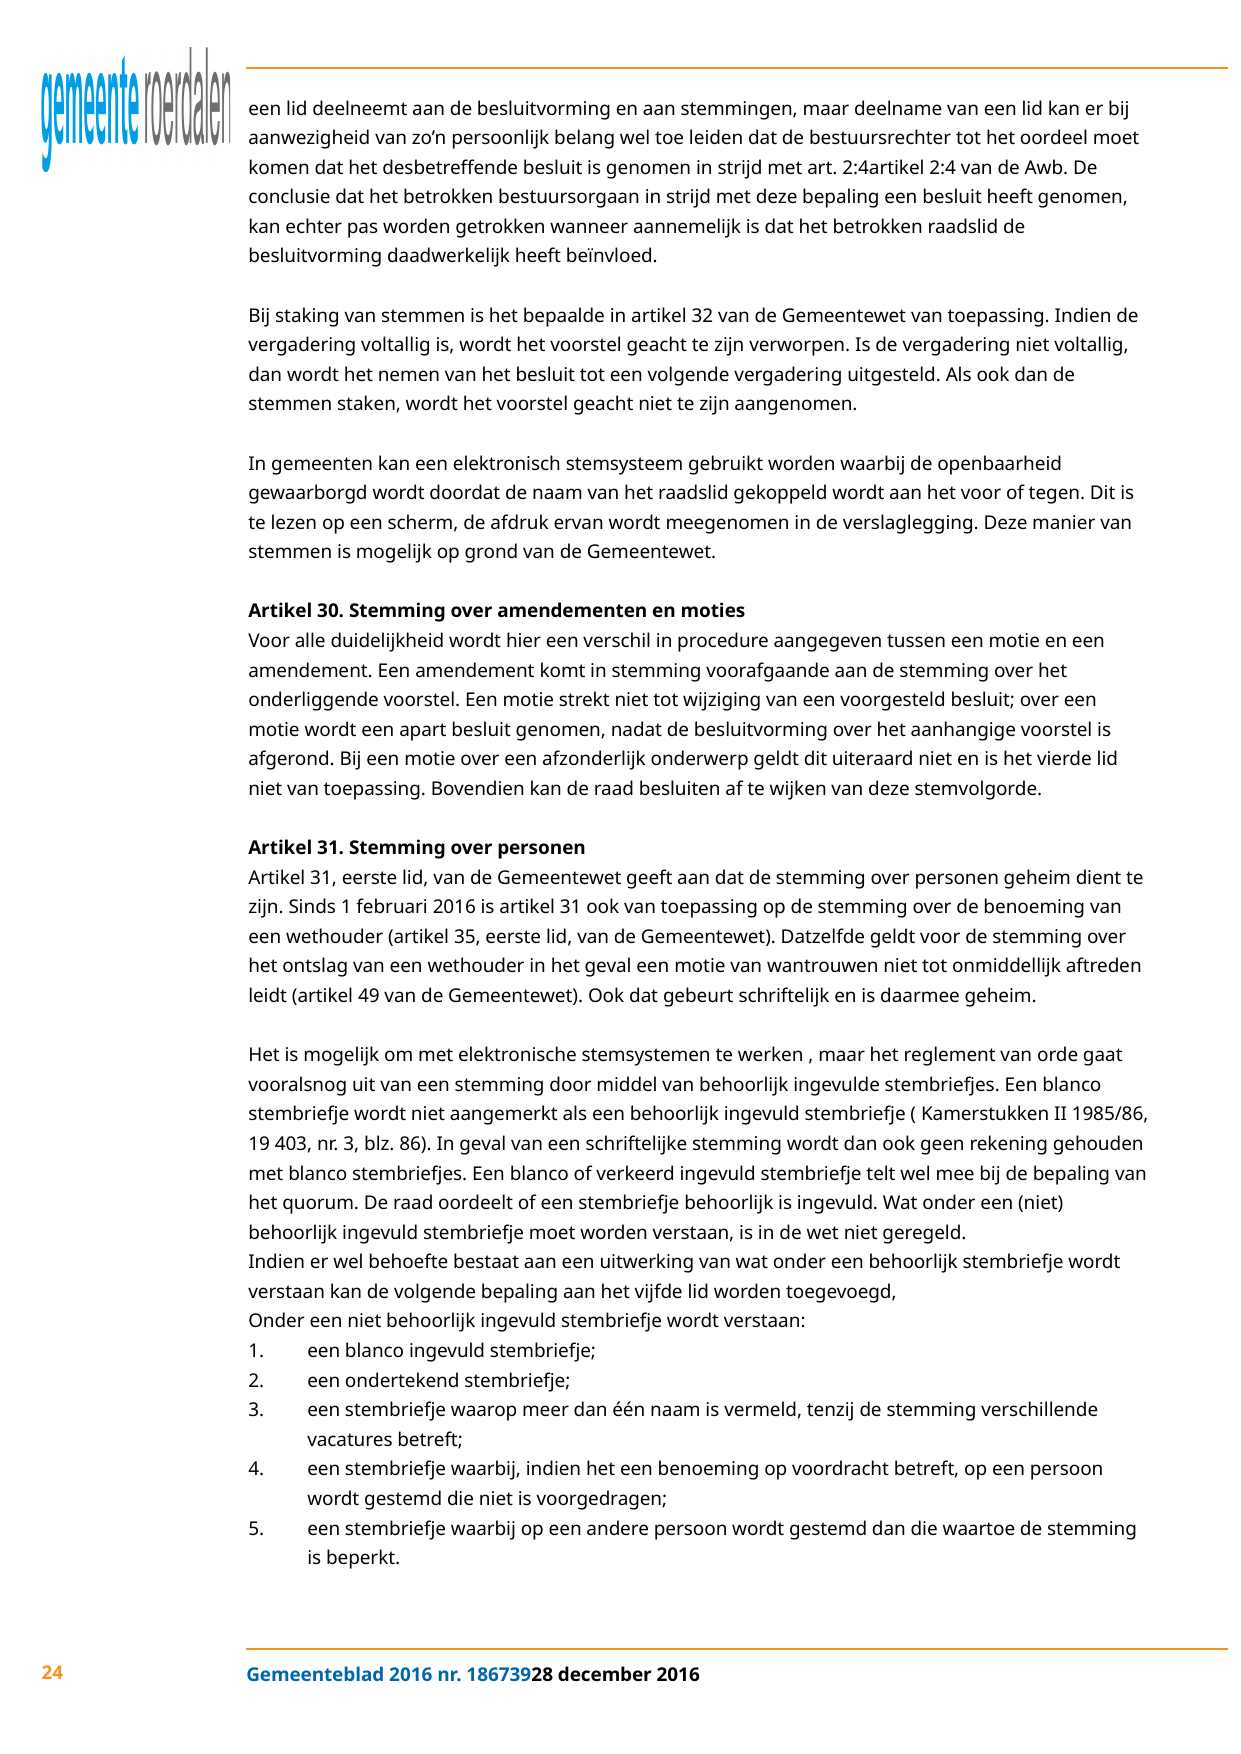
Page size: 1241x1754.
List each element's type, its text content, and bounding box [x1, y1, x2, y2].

picture [41, 134, 48, 172]
text Indien er wel behoefte bestaat aan een uitwerking van wat onder een behoorlijk stembriefje wordt verstaan kan de volgende bepaling aan het vijfde lid worden toegevoegd, [248, 1248, 1152, 1304]
text Voor alle duidelijkheid wordt hier een verschil in procedure aangegeven tussen een motie en een amendement. Een amendement komt in stemming voorafgaande aan de stemming over het onderliggende voorstel. Een motie strekt niet tot wijziging van een voorgesteld besluit; over een motie wordt een apart besluit genomen, nadat de besluitvorming over het aanhangige voorstel is afgerond. Bij een motie over een afzonderlijk onderwerp geldt dit uiteraard niet en is het vierde lid niet van toepassing. Bovendien kan de raad besluiten af te wijken van deze stemvolgorde. [248, 627, 1152, 801]
text een lid deelneemt aan de besluitvorming en aan stemmingen, maar deelname van een lid kan er bij aanwezigheid van zo’n persoonlijk belang wel toe leiden dat de bestuursrechter tot het oordeel moet komen dat het desbetreffende besluit is genomen in strijd met art. 2:4artikel 2:4 van de Awb. De conclusie dat het betrokken bestuursorgaan in strijd met deze bepaling een besluit heeft genomen, kan echter pas worden getrokken wanneer aannemelijk is dat het betrokken raadslid de besluitvorming daadwerkelijk heeft beïnvloed. [248, 95, 1152, 268]
text In gemeenten kan een elektronisch stemsysteem gebruikt worden waarbij de openbaarheid gewaarborgd wordt doordat de naam van het raadslid gekoppeld wordt aan het voor of tegen. Dit is te lezen op een scherm, de afdruk ervan wordt meegenomen in de verslaglegging. Deze manier van stemmen is mogelijk op grond van de Gemeentewet. [248, 450, 1152, 564]
text Bij staking van stemmen is het bepaalde in artikel 32 van de Gemeentewet van toepassing. Indien de vergadering voltallig is, wordt het voorstel geacht te zijn verworpen. Is de vergadering niet voltallig, dan wordt het nemen van het besluit tot een volgende vergadering uitgesteld. Als ook dan de stemmen staken, wordt het voorstel geacht niet te zijn aangenomen. [248, 302, 1152, 416]
text Artikel 31. Stemming over personen [248, 834, 1152, 860]
text Het is mogelijk om met elektronische stemsystemen te werken , maar het reglement van orde gaat vooralsnog uit van een stemming door middel van behoorlijk ingevulde stembriefjes. Een blanco stembriefje wordt niet aangemerkt als een behoorlijk ingevuld stembriefje ( Kamerstukken II 1985/86, 19 403, nr. 3, blz. 86). In geval van een schriftelijke stemming wordt dan ook geen rekening gehouden met blanco stembriefjes. Een blanco of verkeerd ingevuld stembriefje telt wel mee bij de bepaling van het quorum. De raad oordeelt of een stembriefje behoorlijk is ingevuld. Wat onder een (niet) behoorlijk ingevuld stembriefje moet worden verstaan, is in de wet niet geregeld. [248, 1041, 1152, 1245]
list een stembriefje waarbij, indien het een benoeming op voordracht betreft, op een persoon wordt gestemd die niet is voorgedragen; [248, 1456, 1152, 1511]
text Onder een niet behoorlijk ingevuld stembriefje wordt verstaan: [248, 1308, 1152, 1333]
text Artikel 30. Stemming over amendementen en moties [248, 598, 1152, 623]
picture [41, 47, 231, 172]
list een stembriefje waarbij op een andere persoon wordt gestemd dan die waartoe de stemming is beperkt. [248, 1515, 1152, 1570]
list een ondertekend stembriefje; [248, 1367, 1152, 1393]
text Artikel 31, eerste lid, van de Gemeentewet geeft aan dat de stemming over personen geheim dient te zijn. Sinds 1 februari 2016 is artikel 31 ook van toepassing op de stemming over de benoeming van een wethouder (artikel 35, eerste lid, van de Gemeentewet). Datzelfde geldt voor de stemming over het ontslag van een wethouder in het geval een motie van wantrouwen niet tot onmiddellijk aftreden leidt (artikel 49 van de Gemeentewet). Ook dat gebeurt schriftelijk en is daarmee geheim. [248, 864, 1152, 1008]
list een blanco ingevuld stembriefje; [248, 1337, 1152, 1363]
list een stembriefje waarop meer dan één naam is vermeld, tenzij de stemming verschillende vacatures betreft; [248, 1396, 1152, 1452]
